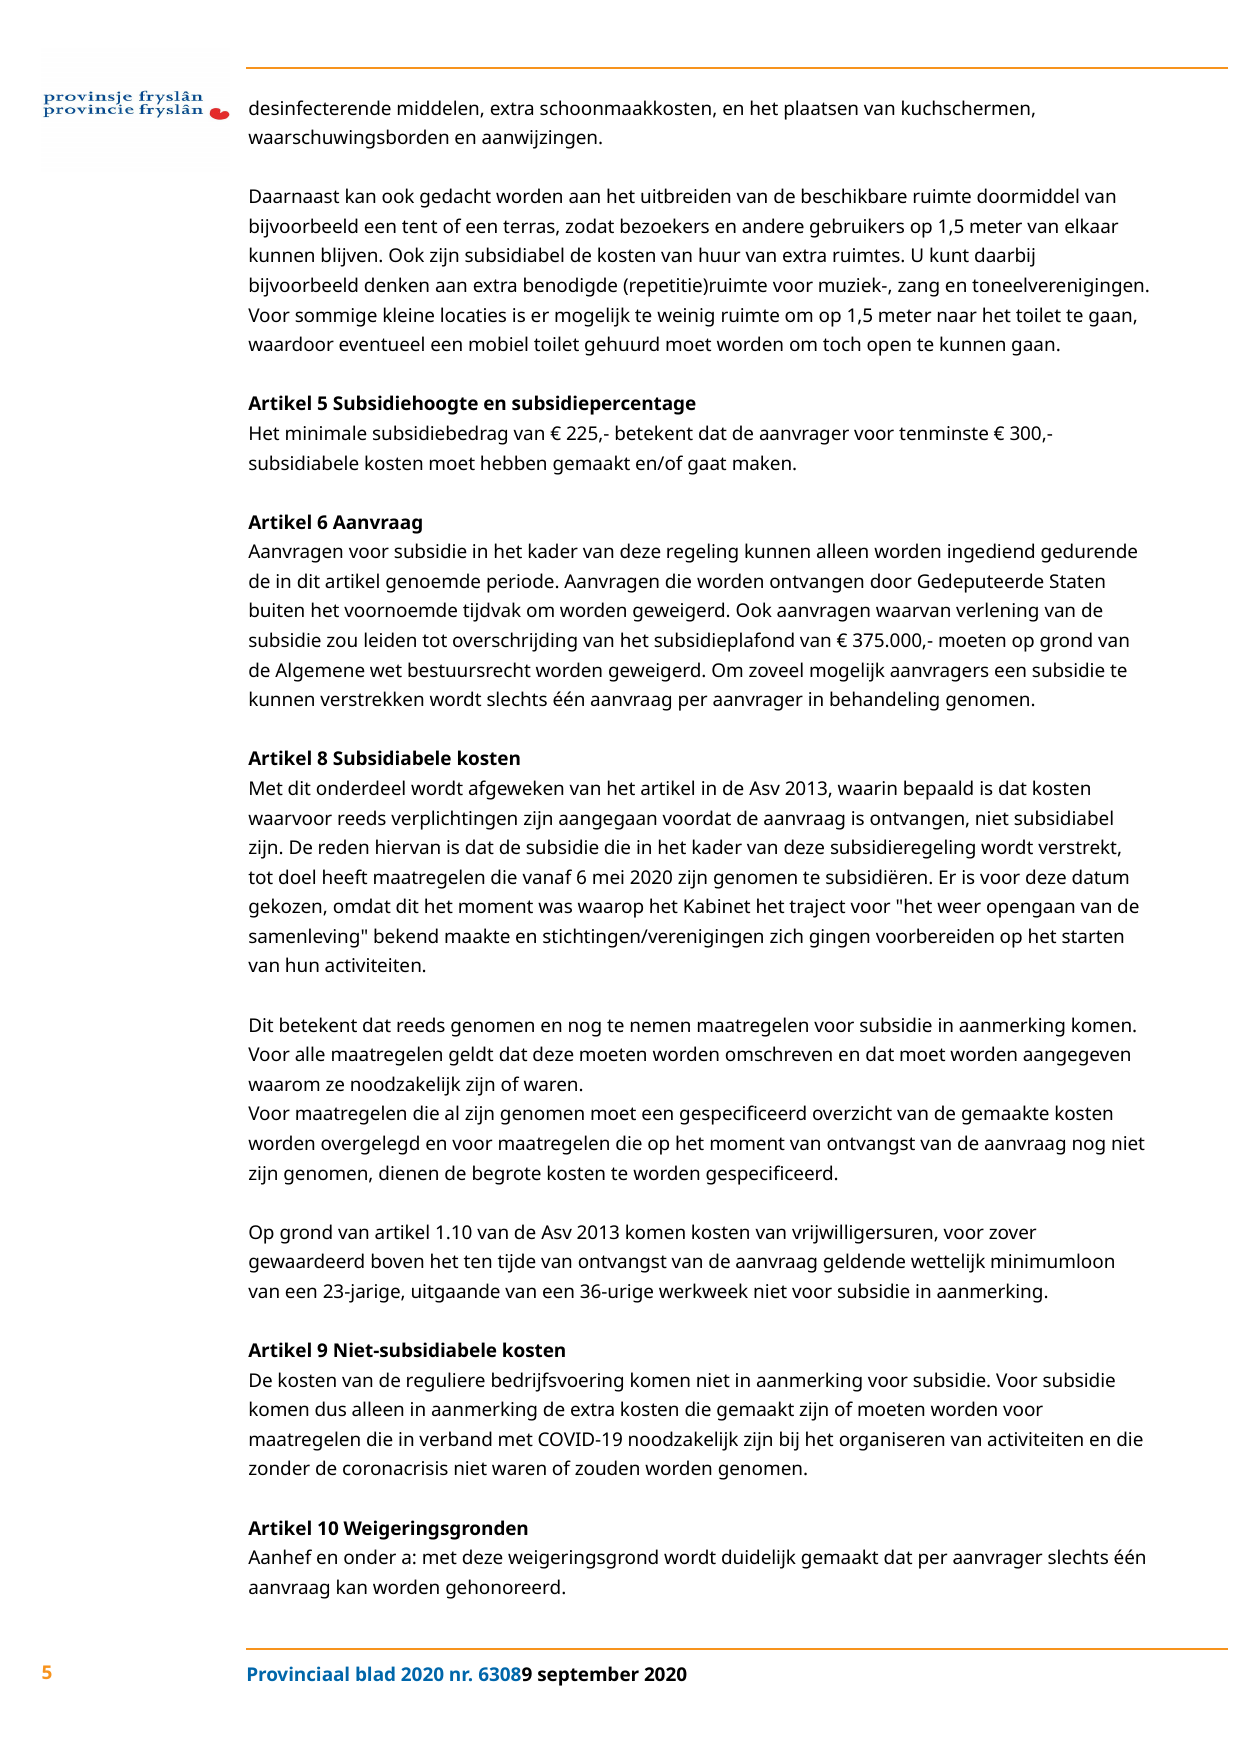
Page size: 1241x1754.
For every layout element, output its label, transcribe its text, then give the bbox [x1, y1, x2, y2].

text Op grond van artikel 1.10 van de Asv 2013 komen kosten van vrijwilligersuren, voor zover gewaardeerd boven het ten tijde van ontvangst van de aanvraag geldende wettelijk minimumloon van een 23-jarige, uitgaande van een 36-urige werkweek niet voor subsidie in aanmerking. [248, 1219, 1152, 1304]
text Met dit onderdeel wordt afgeweken van het artikel in de Asv 2013, waarin bepaald is dat kosten waarvoor reeds verplichtingen zijn aangegaan voordat de aanvraag is ontvangen, niet subsidiabel zijn. De reden hiervan is dat de subsidie die in het kader van deze subsidieregeling wordt verstrekt, tot doel heeft maatregelen die vanaf 6 mei 2020 zijn genomen te subsidiëren. Er is voor deze datum gekozen, omdat dit het moment was waarop het Kabinet het traject voor "het weer opengaan van de samenleving" bekend maakte en stichtingen/verenigingen zich gingen voorbereiden op het starten van hun activiteiten. [248, 775, 1152, 978]
text Voor maatregelen die al zijn genomen moet een gespecificeerd overzicht van de gemaakte kosten worden overgelegd en voor maatregelen die op het moment van ontvangst van de aanvraag nog niet zijn genomen, dienen de begrote kosten te worden gespecificeerd. [248, 1101, 1152, 1186]
text Artikel 8 Subsidiabele kosten [248, 746, 1152, 771]
text Aanhef en onder a: met deze weigeringsgrond wordt duidelijk gemaakt dat per aanvrager slechts één aanvraag kan worden gehonoreerd. [248, 1544, 1152, 1600]
text Aanvragen voor subsidie in het kader van deze regeling kunnen alleen worden ingediend gedurende de in dit artikel genoemde periode. Aanvragen die worden ontvangen door Gedeputeerde Staten buiten het voornoemde tijdvak om worden geweigerd. Ook aanvragen waarvan verlening van de subsidie zou leiden tot overschrijding van het subsidieplafond van € 375.000,- moeten op grond van de Algemene wet bestuursrecht worden geweigerd. Om zoveel mogelijk aanvragers een subsidie te kunnen verstrekken wordt slechts één aanvraag per aanvrager in behandeling genomen. [248, 538, 1152, 712]
text Dit betekent dat reeds genomen en nog te nemen maatregelen voor subsidie in aanmerking komen. [248, 1012, 1152, 1038]
text desinfecterende middelen, extra schoonmaakkosten, en het plaatsen van kuchschermen, waarschuwingsborden en aanwijzingen. [248, 95, 1152, 150]
text Voor alle maatregelen geldt dat deze moeten worden omschreven en dat moet worden aangegeven waarom ze noodzakelijk zijn of waren. [248, 1041, 1152, 1097]
text Artikel 6 Aanvraag [248, 509, 1152, 535]
text Artikel 5 Subsidiehoogte en subsidiepercentage [248, 391, 1152, 416]
text Artikel 10 Weigeringsgronden [248, 1515, 1152, 1541]
text Daarnaast kan ook gedacht worden aan het uitbreiden van de beschikbare ruimte doormiddel van bijvoorbeeld een tent of een terras, zodat bezoekers en andere gebruikers op 1,5 meter van elkaar kunnen blijven. Ook zijn subsidiabel de kosten van huur van extra ruimtes. U kunt daarbij bijvoorbeeld denken aan extra benodigde (repetitie)ruimte voor muziek-, zang en toneelverenigingen. Voor sommige kleine locaties is er mogelijk te weinig ruimte om op 1,5 meter naar het toilet te gaan, waardoor eventueel een mobiel toilet gehuurd moet worden om toch open te kunnen gaan. [248, 183, 1152, 357]
text Artikel 9 Niet-subsidiabele kosten [248, 1337, 1152, 1363]
text Het minimale subsidiebedrag van € 225,- betekent dat de aanvrager voor tenminste € 300,- subsidiabele kosten moet hebben gemaakt en/of gaat maken. [248, 420, 1152, 476]
picture [41, 47, 231, 172]
text De kosten van de reguliere bedrijfsvoering komen niet in aanmerking voor subsidie. Voor subsidie komen dus alleen in aanmerking de extra kosten die gemaakt zijn of moeten worden voor maatregelen die in verband met COVID-19 noodzakelijk zijn bij het organiseren van activiteiten en die zonder de coronacrisis niet waren of zouden worden genomen. [248, 1367, 1152, 1481]
